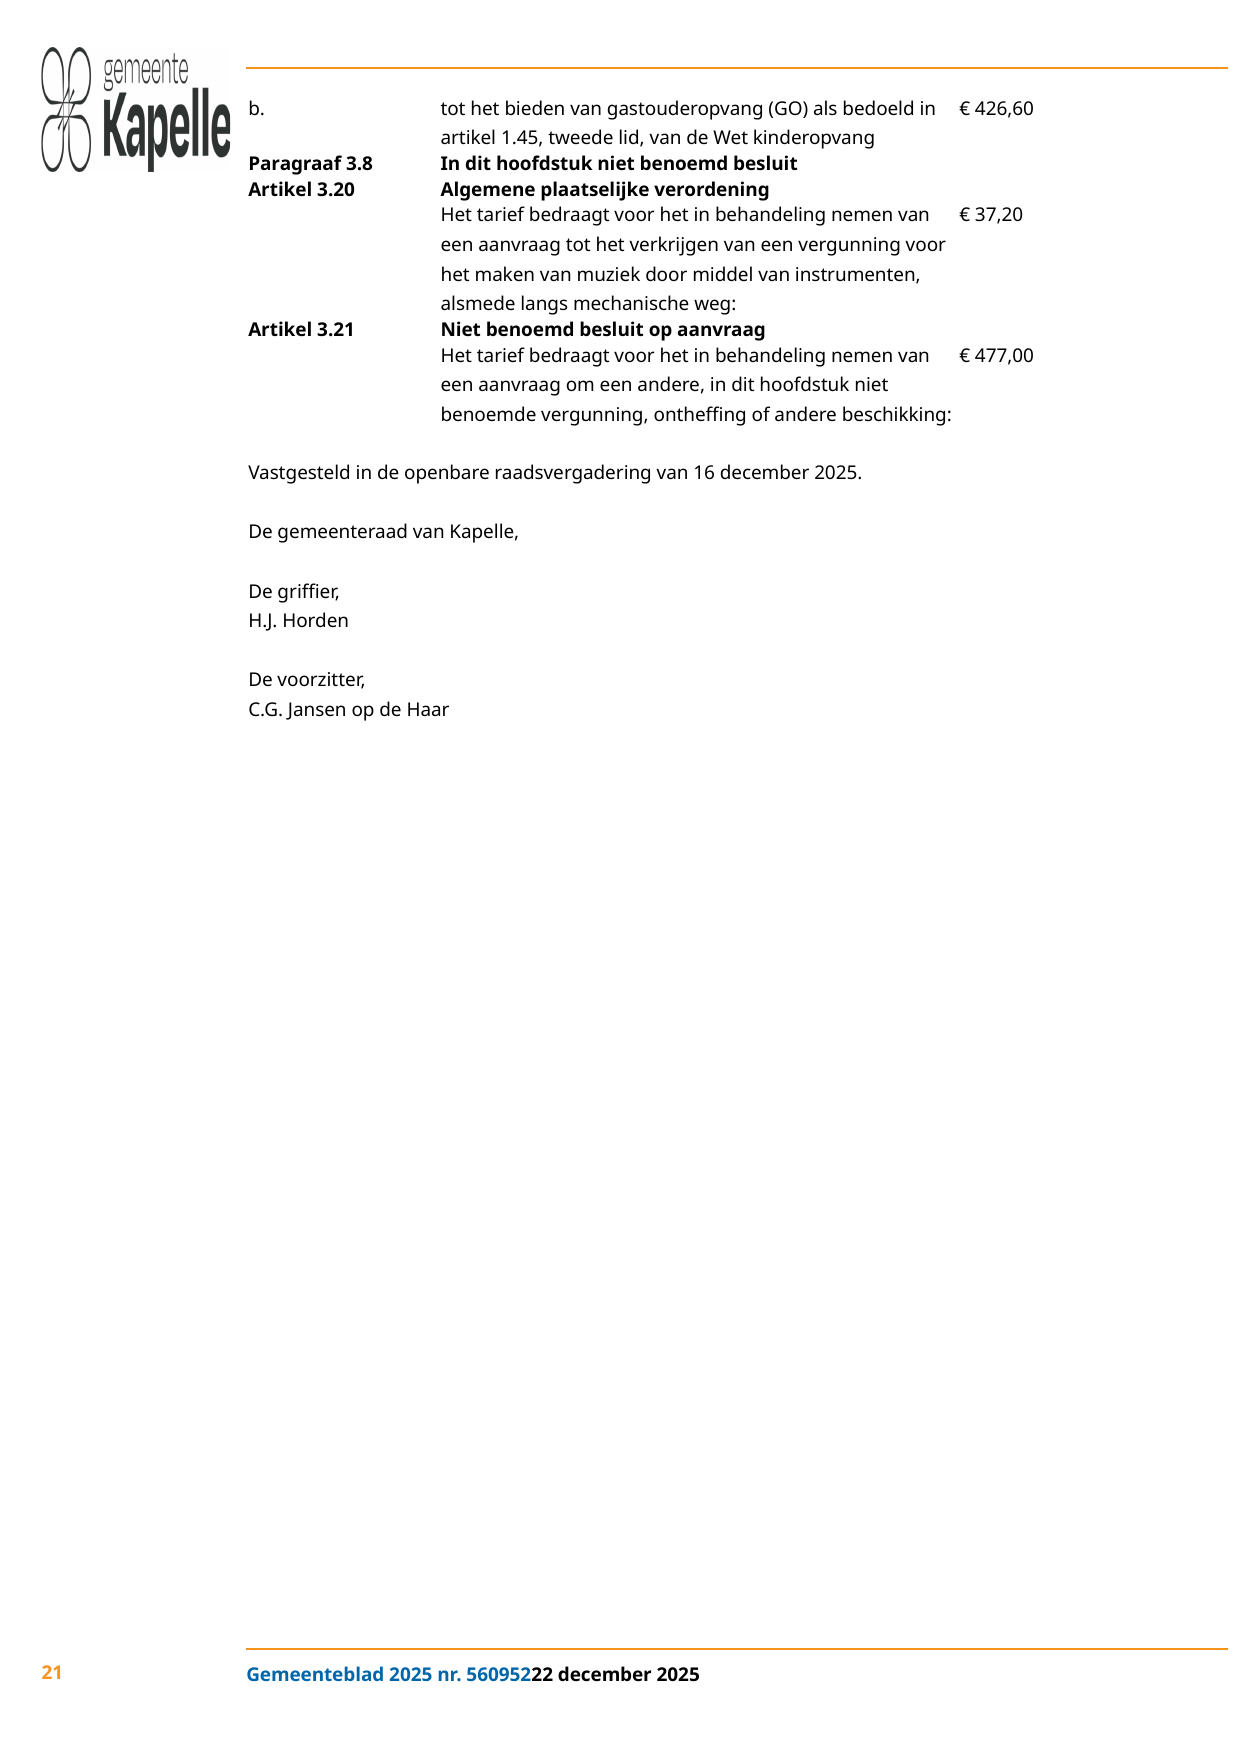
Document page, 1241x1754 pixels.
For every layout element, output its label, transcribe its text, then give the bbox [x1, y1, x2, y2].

table_cell In dit hoofdstuk niet benoemd besluit [440, 150, 959, 176]
table_cell Het tarief bedraagt voor het in behandeling nemen van een aanvraag tot het verkrijgen van een vergunning voor het maken van muziek door middel van instrumenten, alsmede langs mechanische weg: [440, 202, 959, 316]
text C.G. Jansen op de Haar [248, 696, 1152, 722]
table_cell Algemene plaatselijke verordening [440, 176, 959, 202]
table_cell Niet benoemd besluit op aanvraag [440, 316, 959, 342]
table_cell [248, 342, 440, 427]
table_cell € 37,20 [959, 202, 1152, 316]
text De gemeenteraad van Kapelle, [248, 519, 1152, 544]
table_cell € 426,60 [959, 95, 1152, 150]
table_cell [959, 316, 1152, 342]
table_cell € 477,00 [959, 342, 1152, 427]
table_cell [248, 202, 440, 316]
table_cell Artikel 3.21 [248, 316, 440, 342]
table_cell Artikel 3.20 [248, 176, 440, 202]
table_cell Het tarief bedraagt voor het in behandeling nemen van een aanvraag om een andere, in dit hoofdstuk niet benoemde vergunning, ontheffing of andere beschikking: [440, 342, 959, 427]
text H.J. Horden [248, 607, 1152, 633]
table_cell b. [248, 95, 440, 150]
table_cell [959, 150, 1152, 176]
picture [41, 47, 231, 172]
table_cell tot het bieden van gastouderopvang (GO) als bedoeld in artikel 1.45, tweede lid, van de Wet kinderopvang [440, 95, 959, 150]
text De voorzitter, [248, 667, 1152, 692]
table_cell Paragraaf 3.8 [248, 150, 440, 176]
text De griffier, [248, 578, 1152, 603]
text Vastgesteld in de openbare raadsvergadering van 16 december 2025. [248, 459, 1152, 485]
table_cell [959, 176, 1152, 202]
